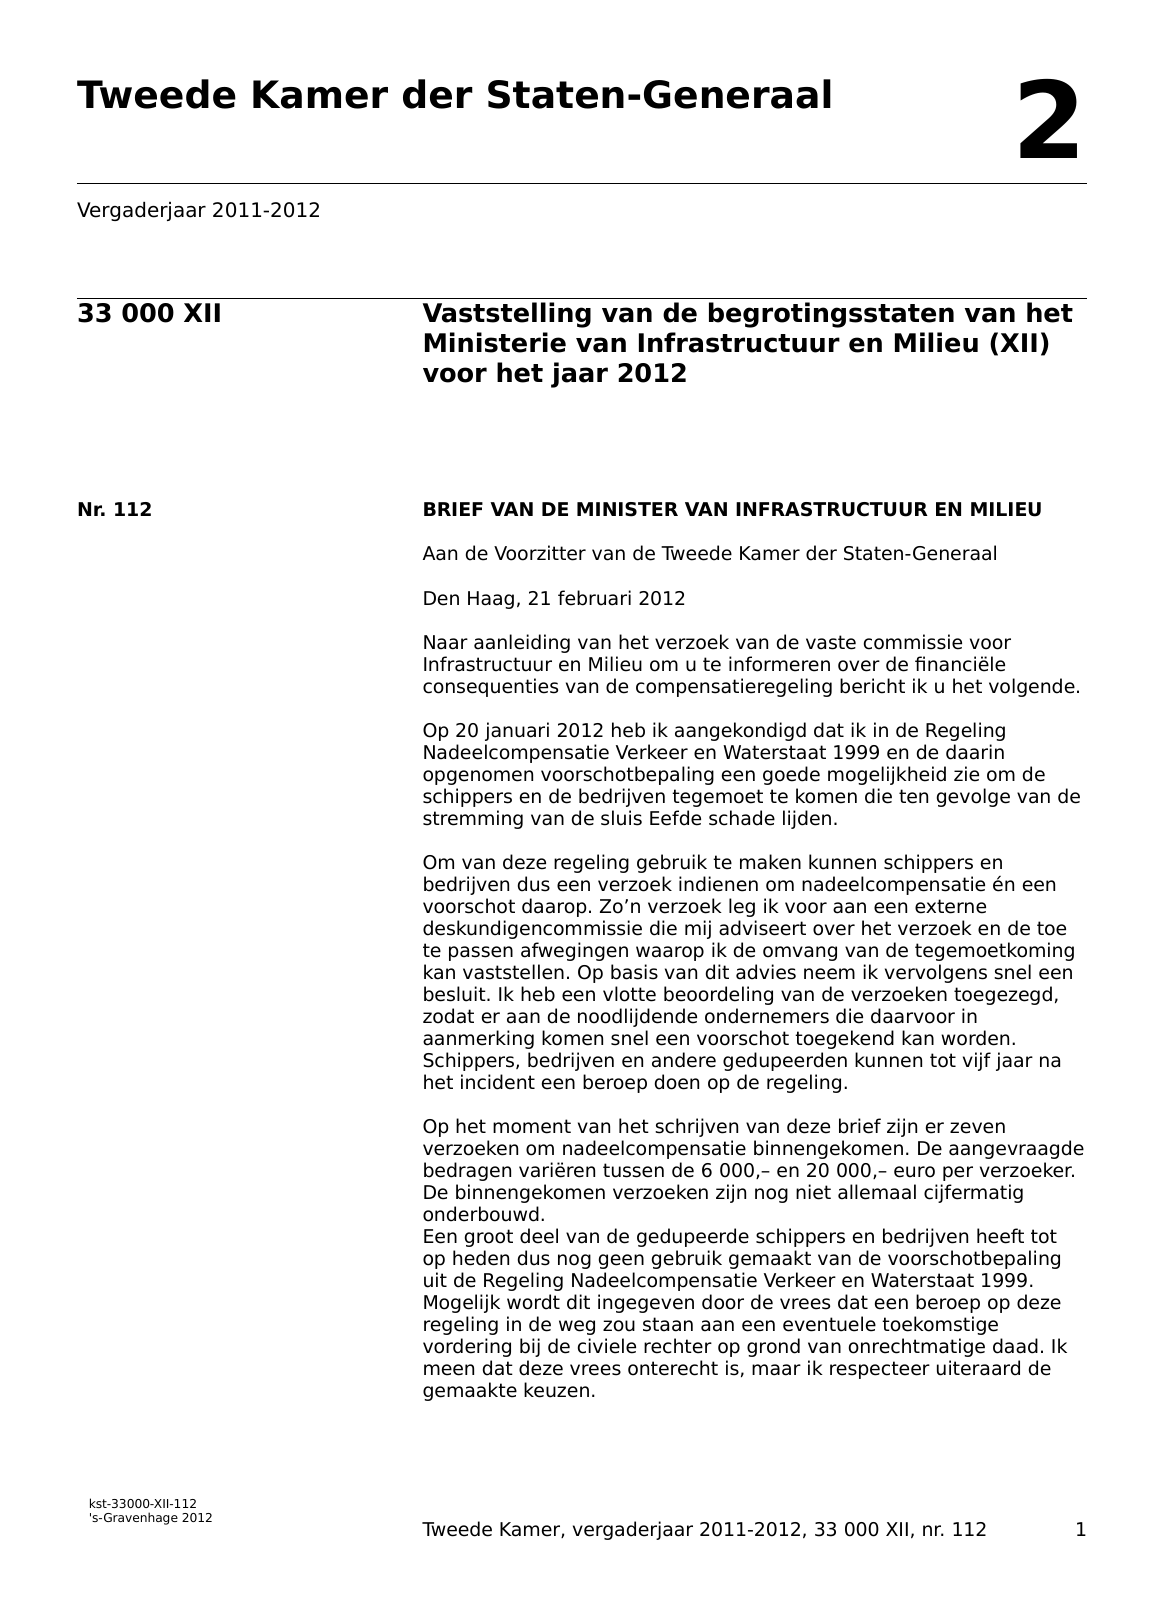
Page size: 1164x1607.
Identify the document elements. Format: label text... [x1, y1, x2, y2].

table_header 2 [886, 59, 1087, 183]
table_header Tweede Kamer der Staten-Generaal [77, 59, 886, 183]
text 's-Gravenhage 2012 [88, 1511, 323, 1525]
text Op 20 januari 2012 heb ik aangekondigd dat ik in de Regeling Nadeelcompensatie Verkeer en Waterstaat 1999 en de daarin opgenomen voorschotbepaling een goede mogelijkheid zie om de schippers en de bedrijven tegemoet te komen die ten gevolge van de stremming van de sluis Eefde schade lijden. [422, 720, 1087, 829]
text kst-33000-XII-112 [88, 1497, 323, 1511]
subtitle 33 000 XII Vaststelling van de begrotingsstaten van het Ministerie van Infrastructuur en Milieu (XII) voor het jaar 2012 [77, 299, 1087, 388]
subtitle Nr. 112 BRIEF VAN DE MINISTER VAN INFRASTRUCTUUR EN MILIEU [77, 499, 1087, 521]
text Schippers, bedrijven en andere gedupeerden kunnen tot vijf jaar na het incident een beroep doen op de regeling. [422, 1049, 1087, 1093]
text Een groot deel van de gedupeerde schippers en bedrijven heeft tot op heden dus nog geen gebruik gemaakt van de voorschotbepaling uit de Regeling Nadeelcompensatie Verkeer en Waterstaat 1999. Mogelijk wordt dit ingegeven door de vrees dat een beroep op deze regeling in de weg zou staan aan een eventuele toekomstige vordering bij de civiele rechter op grond van onrechtmatige daad. Ik meen dat deze vrees onterecht is, maar ik respecteer uiteraard de gemaakte keuzen. [422, 1226, 1087, 1401]
text Om van deze regeling gebruik te maken kunnen schippers en bedrijven dus een verzoek indienen om nadeelcompensatie én een voorschot daarop. Zo’n verzoek leg ik voor aan een externe deskundigencommissie die mij adviseert over het verzoek en de toe te passen afwegingen waarop ik de omvang van de tegemoetkoming kan vaststellen. Op basis van dit advies neem ik vervolgens snel een besluit. Ik heb een vlotte beoordeling van de verzoeken toegezegd, zodat er aan de noodlijdende ondernemers die daarvoor in aanmerking komen snel een voorschot toegekend kan worden. [422, 852, 1087, 1049]
text Den Haag, 21 februari 2012 [422, 587, 1087, 609]
text Op het moment van het schrijven van deze brief zijn er zeven verzoeken om nadeelcompensatie binnengekomen. De aangevraagde bedragen variëren tussen de 6 000,– en 20 000,– euro per verzoeker. De binnengekomen verzoeken zijn nog niet allemaal cijfermatig onderbouwd. [422, 1116, 1087, 1226]
table_cell Vergaderjaar 2011-2012 [77, 184, 1087, 298]
text Naar aanleiding van het verzoek van de vaste commissie voor Infrastructuur en Milieu om u te informeren over de financiële consequenties van de compensatieregeling bericht ik u het volgende. [422, 632, 1087, 697]
text Aan de Voorzitter van de Tweede Kamer der Staten-Generaal [422, 543, 1087, 565]
